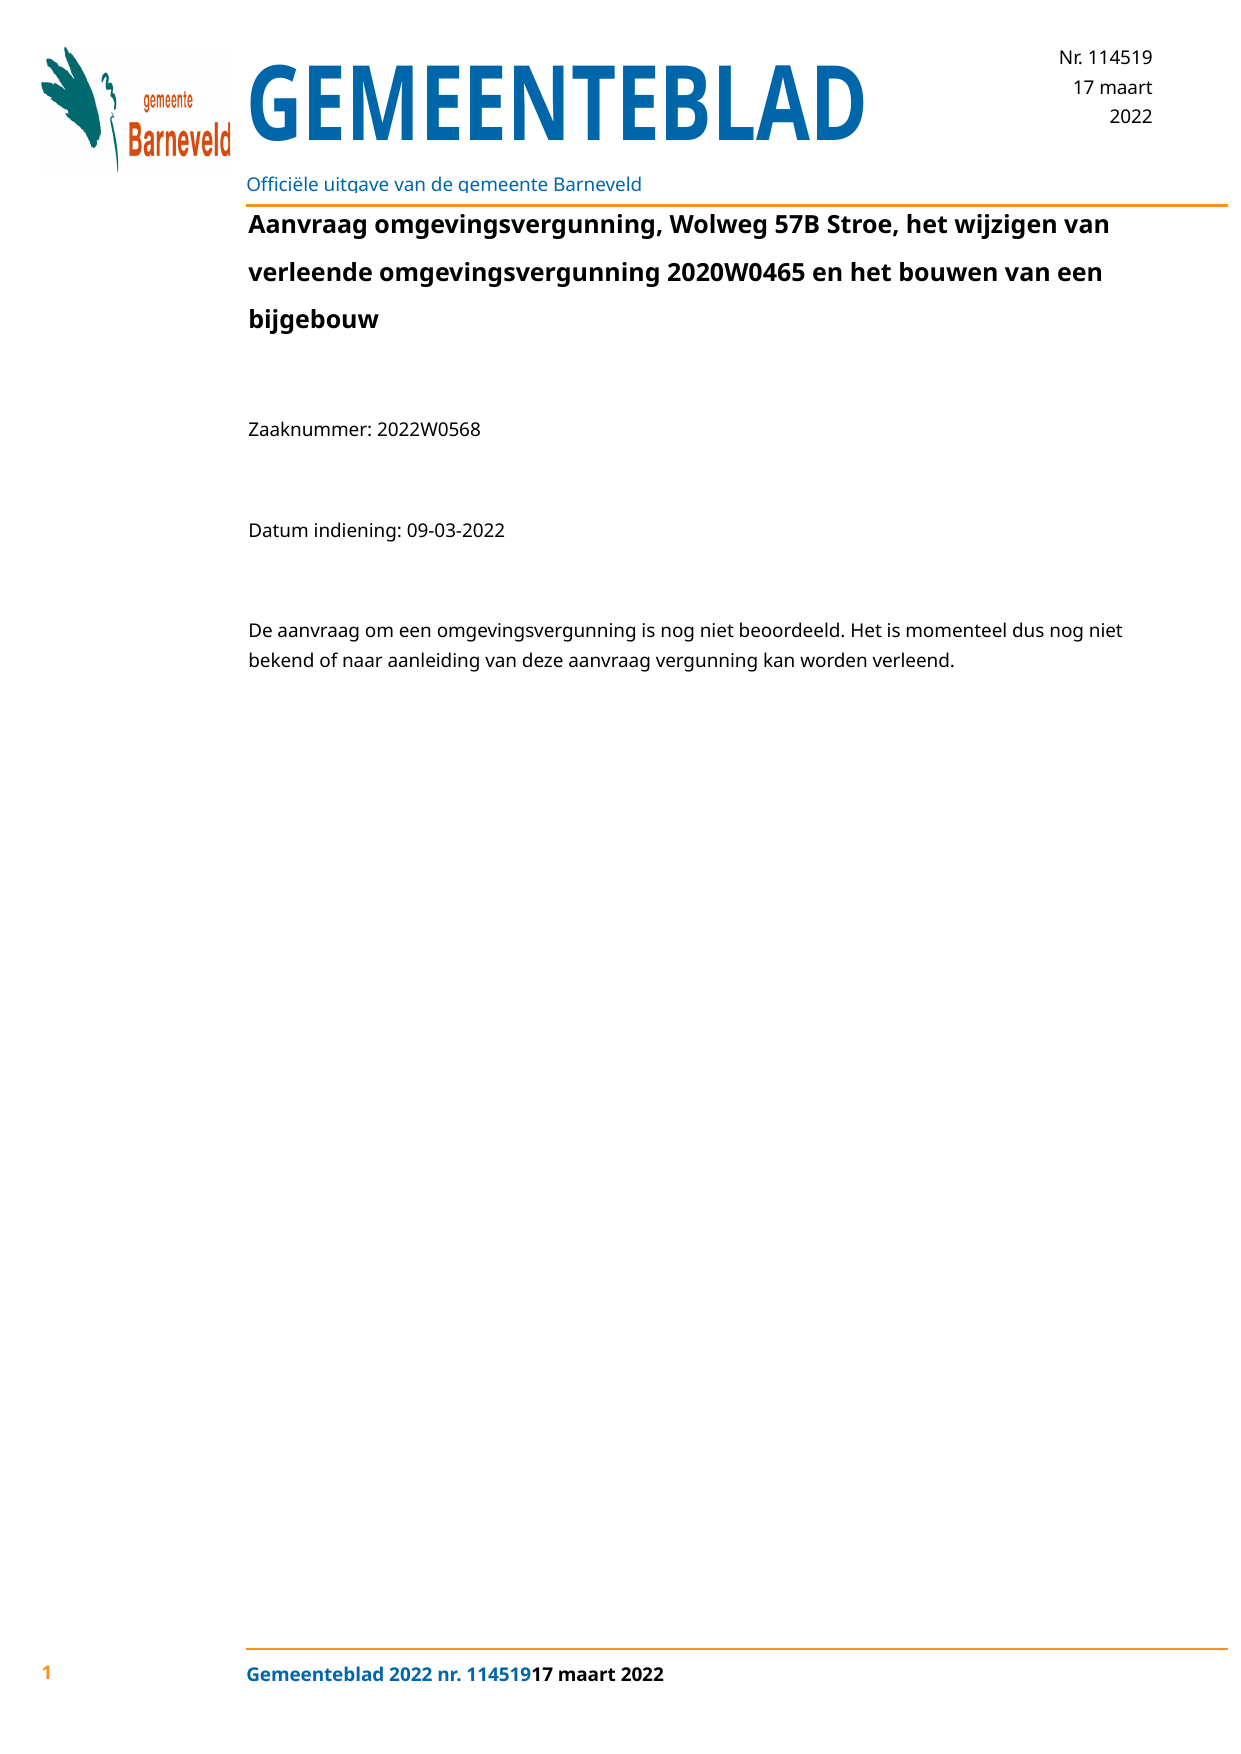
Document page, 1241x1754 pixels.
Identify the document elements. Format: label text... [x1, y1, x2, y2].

picture [41, 47, 231, 172]
text De aanvraag om een omgevingsvergunning is nog niet beoordeeld. Het is momenteel dus nog niet bekend of naar aanleiding van deze aanvraag vergunning kan worden verleend. [248, 618, 1152, 673]
text Datum indiening: 09-03-2022 [248, 517, 1152, 542]
text Zaaknummer: 2022W0568 [248, 416, 1152, 442]
text Aanvraag omgevingsvergunning, Wolweg 57B Stroe, het wijzigen van verleende omgevingsvergunning 2020W0465 en het bouwen van een bijgebouw [248, 207, 1152, 336]
